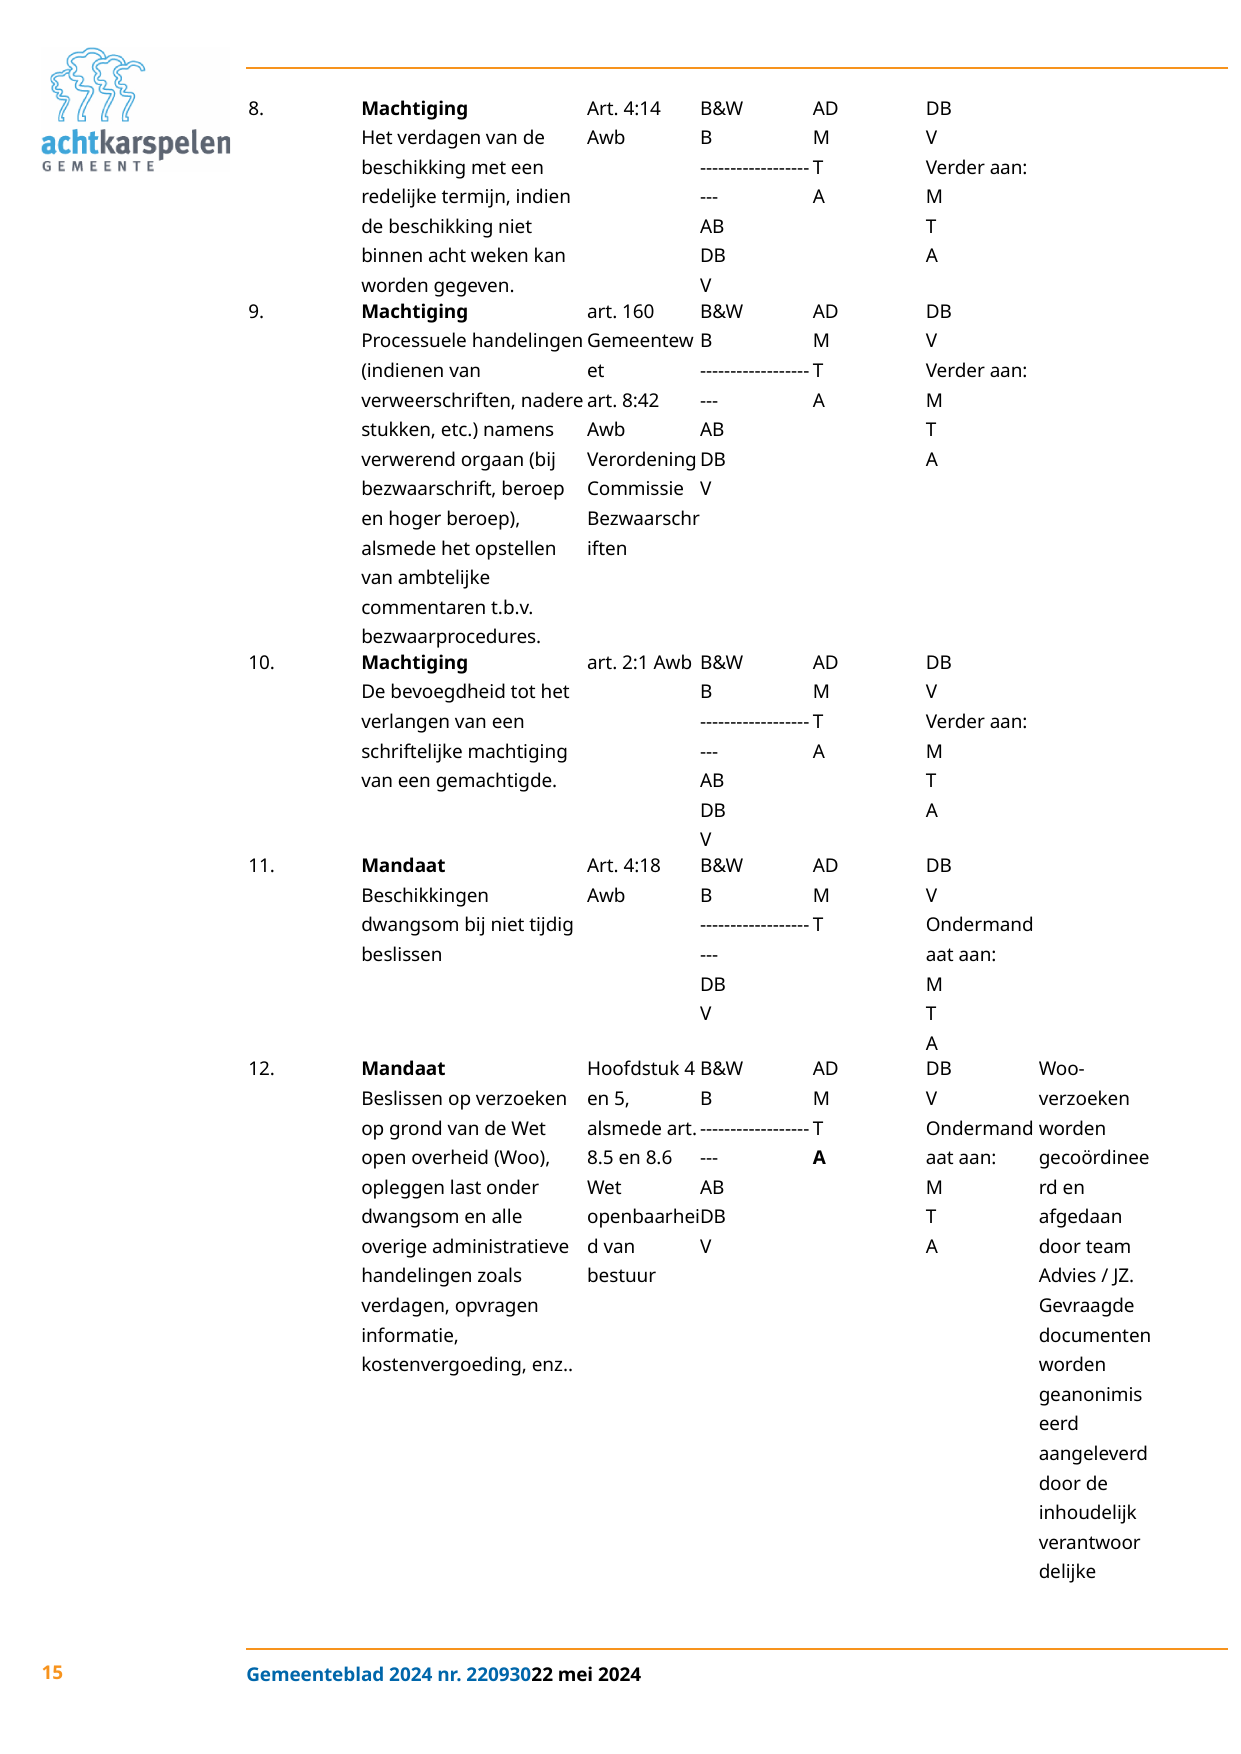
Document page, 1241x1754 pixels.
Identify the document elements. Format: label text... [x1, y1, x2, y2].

table_cell 9. [248, 298, 361, 649]
table_cell DB V Verder aan: M T A [926, 95, 1038, 298]
table_cell [1039, 298, 1152, 649]
table_cell Machtiging De bevoegdheid tot het verlangen van een schriftelijke machtiging van een gemachtigde. [361, 649, 587, 852]
table_cell AD M T A [813, 1056, 926, 1584]
table_cell art. 2:1 Awb [587, 649, 700, 852]
table_cell DB V Verder aan: M T A [926, 649, 1038, 852]
table_cell B&W B --------------------- DB V [700, 853, 813, 1056]
table_cell Hoofdstuk 4 en 5, alsmede art. 8.5 en 8.6 Wet openbaarheid van bestuur [587, 1056, 700, 1584]
table_cell [1039, 649, 1152, 852]
table_cell AD M T A [813, 649, 926, 852]
table_cell 10. [248, 649, 361, 852]
table_cell DB V Ondermandaat aan: M T A [926, 853, 1038, 1056]
table_cell 11. [248, 853, 361, 1056]
table_cell [1039, 853, 1152, 1056]
table_cell B&W B --------------------- AB DB V [700, 95, 813, 298]
table_cell AD M T A [813, 95, 926, 298]
table_cell Machtiging Het verdagen van de beschikking met een redelijke termijn, indien de beschikking niet binnen acht weken kan worden gegeven. [361, 95, 587, 298]
table_cell DB V Verder aan: M T A [926, 298, 1038, 649]
table_cell Art. 4:18 Awb [587, 853, 700, 1056]
table_cell [1039, 95, 1152, 298]
picture [41, 47, 231, 172]
table_cell art. 160 Gemeentewet art. 8:42 Awb Verordening Commissie Bezwaarschriften [587, 298, 700, 649]
table_cell AD M T [813, 853, 926, 1056]
table_cell 8. [248, 95, 361, 298]
table_cell Woo-verzoeken worden gecoördineerd en afgedaan door team Advies / JZ. Gevraagde documenten worden geanonimiseerd aangeleverd door de inhoudelijk verantwoordelijke [1039, 1056, 1152, 1584]
table_cell Mandaat Beschikkingen dwangsom bij niet tijdig beslissen [361, 853, 587, 1056]
table_cell AD M T A [813, 298, 926, 649]
table_cell B&W B --------------------- AB DB V [700, 298, 813, 649]
table_cell DB V Ondermandaat aan: M T A [926, 1056, 1038, 1584]
table_cell 12. [248, 1056, 361, 1584]
table_cell B&W B --------------------- AB DB V [700, 1056, 813, 1584]
table_cell Mandaat Beslissen op verzoeken op grond van de Wet open overheid (Woo), opleggen last onder dwangsom en alle overige administratieve handelingen zoals verdagen, opvragen informatie, kostenvergoeding, enz.. [361, 1056, 587, 1584]
table_cell B&W B --------------------- AB DB V [700, 649, 813, 852]
table_cell Machtiging Processuele handelingen (indienen van verweerschriften, nadere stukken, etc.) namens verwerend orgaan (bij bezwaarschrift, beroep en hoger beroep), alsmede het opstellen van ambtelijke commentaren t.b.v. bezwaarprocedures. [361, 298, 587, 649]
table_cell Art. 4:14 Awb [587, 95, 700, 298]
